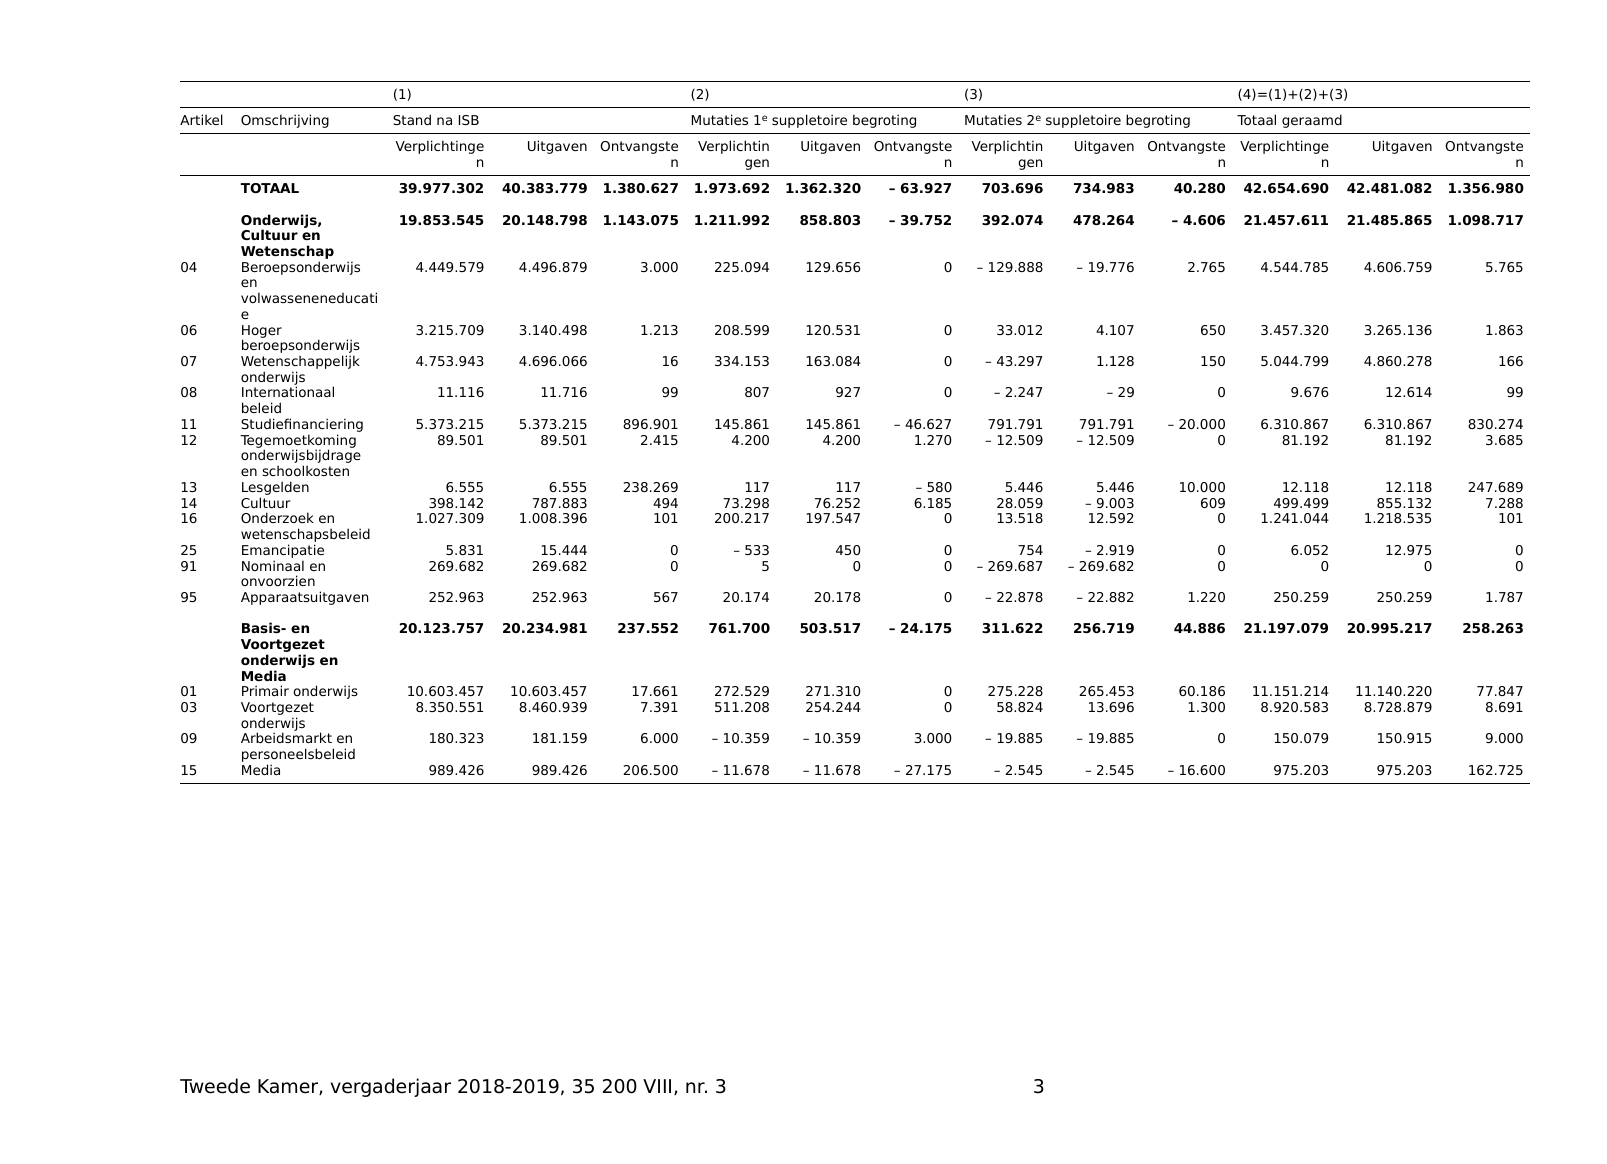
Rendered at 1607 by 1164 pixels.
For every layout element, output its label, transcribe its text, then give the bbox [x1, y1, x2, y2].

table_cell 4.696.066 [490, 354, 593, 385]
table_cell 39.977.302 [387, 176, 490, 197]
table_cell [180, 621, 235, 684]
table_cell [1140, 197, 1232, 212]
table_cell 975.203 [1335, 763, 1438, 783]
table_cell – 10.359 [685, 731, 776, 763]
table_cell 12.118 [1335, 480, 1438, 495]
table_cell 0 [1140, 433, 1232, 480]
table_cell 10.603.457 [490, 684, 593, 700]
table_cell 0 [867, 354, 958, 385]
table_cell 12.975 [1335, 543, 1438, 558]
table_cell Apparaatsuitgaven [235, 590, 387, 606]
table_cell Onderwijs, Cultuur en Wetenschap [235, 212, 387, 259]
table_cell 08 [180, 385, 235, 417]
table_header (1) [387, 82, 684, 107]
table_cell – 12.509 [1049, 433, 1140, 480]
table_cell 256.719 [1049, 621, 1140, 684]
table_cell 13.696 [1049, 700, 1140, 731]
table_cell 8.728.879 [1335, 700, 1438, 731]
table_cell 1.128 [1049, 354, 1140, 385]
table_cell – 2.545 [1049, 763, 1140, 783]
table_cell 129.656 [776, 260, 867, 322]
table_cell 13.518 [958, 511, 1049, 543]
table_cell [867, 606, 958, 621]
table_cell 4.544.785 [1232, 260, 1335, 322]
table_cell 145.861 [685, 417, 776, 432]
table_cell 150.915 [1335, 731, 1438, 763]
table_cell 0 [1438, 543, 1529, 558]
table_cell 01 [180, 684, 235, 700]
table_cell 12.614 [1335, 385, 1438, 417]
table_cell Hoger beroepsonderwijs [235, 323, 387, 354]
table_cell 0 [1335, 558, 1438, 590]
table_cell Media [235, 763, 387, 783]
table_cell 12.118 [1232, 480, 1335, 495]
table_cell Onderzoek en wetenschapsbeleid [235, 511, 387, 543]
table_cell 4.496.879 [490, 260, 593, 322]
table_header (2) [685, 82, 958, 107]
table_cell 1.300 [1140, 700, 1232, 731]
table_cell 4.753.943 [387, 354, 490, 385]
table_cell 858.803 [776, 212, 867, 259]
table_cell 761.700 [685, 621, 776, 684]
table_cell 3.265.136 [1335, 323, 1438, 354]
table_cell 6.052 [1232, 543, 1335, 558]
table_cell 162.725 [1438, 763, 1529, 783]
table_cell 237.552 [593, 621, 684, 684]
table_cell 8.691 [1438, 700, 1529, 731]
table_cell 20.995.217 [1335, 621, 1438, 684]
table_header (4)=(1)+(2)+(3) [1232, 82, 1529, 107]
table_cell Beroepsonderwijs en volwasseneneducatie [235, 260, 387, 322]
table_cell 12 [180, 433, 235, 480]
table_cell – 533 [685, 543, 776, 558]
table_cell [958, 197, 1049, 212]
table_cell 703.696 [958, 176, 1049, 197]
table_cell 1.356.980 [1438, 176, 1529, 197]
table_cell – 43.297 [958, 354, 1049, 385]
table_cell [1140, 606, 1232, 621]
table_cell 1.027.309 [387, 511, 490, 543]
table_cell 334.153 [685, 354, 776, 385]
table_cell 6.185 [867, 495, 958, 511]
table_cell 392.074 [958, 212, 1049, 259]
table_cell 503.517 [776, 621, 867, 684]
table_cell 398.142 [387, 495, 490, 511]
table_cell 4.200 [776, 433, 867, 480]
table_cell Nominaal en onvoorzien [235, 558, 387, 590]
table_cell 95 [180, 590, 235, 606]
table_cell – 19.776 [1049, 260, 1140, 322]
table_cell [180, 176, 235, 197]
table_cell [235, 606, 387, 621]
table_header [180, 82, 235, 107]
table_cell 8.350.551 [387, 700, 490, 731]
table_cell – 9.003 [1049, 495, 1140, 511]
table_cell 830.274 [1438, 417, 1529, 432]
table_cell 3.685 [1438, 433, 1529, 480]
table_cell – 11.678 [685, 763, 776, 783]
table_cell 567 [593, 590, 684, 606]
table_cell 25 [180, 543, 235, 558]
table_cell Ontvangsten [1140, 134, 1232, 175]
table_cell 11.716 [490, 385, 593, 417]
table_cell 1.362.320 [776, 176, 867, 197]
table_cell Verplichtingen [1232, 134, 1335, 175]
table_cell 0 [1140, 731, 1232, 763]
table_cell 14 [180, 495, 235, 511]
table_cell 927 [776, 385, 867, 417]
table_cell [235, 134, 387, 175]
table_cell [180, 212, 235, 259]
table_cell 5.044.799 [1232, 354, 1335, 385]
table_cell 247.689 [1438, 480, 1529, 495]
table_cell 225.094 [685, 260, 776, 322]
table_cell 76.252 [776, 495, 867, 511]
table_cell 252.963 [387, 590, 490, 606]
table_cell 33.012 [958, 323, 1049, 354]
table_cell 1.241.044 [1232, 511, 1335, 543]
table_cell – 19.885 [958, 731, 1049, 763]
table_cell [1438, 197, 1529, 212]
table_cell – 22.882 [1049, 590, 1140, 606]
table_cell 10.603.457 [387, 684, 490, 700]
table_cell 3.215.709 [387, 323, 490, 354]
table_cell 1.213 [593, 323, 684, 354]
table_cell – 22.878 [958, 590, 1049, 606]
table_cell 101 [593, 511, 684, 543]
table_cell 1.143.075 [593, 212, 684, 259]
table_cell 807 [685, 385, 776, 417]
table_cell – 29 [1049, 385, 1140, 417]
table_cell 0 [867, 700, 958, 731]
table_cell 271.310 [776, 684, 867, 700]
table_cell 0 [867, 260, 958, 322]
table_cell 275.228 [958, 684, 1049, 700]
table_cell 4.606.759 [1335, 260, 1438, 322]
table_cell [776, 197, 867, 212]
table_cell 208.599 [685, 323, 776, 354]
table_cell Studiefinanciering [235, 417, 387, 432]
table_cell Voortgezet onderwijs [235, 700, 387, 731]
table_cell – 11.678 [776, 763, 867, 783]
table_cell [1335, 197, 1438, 212]
table_cell [490, 197, 593, 212]
table_cell 609 [1140, 495, 1232, 511]
table_cell 44.886 [1140, 621, 1232, 684]
table_cell 89.501 [490, 433, 593, 480]
table_cell 450 [776, 543, 867, 558]
table_cell Uitgaven [490, 134, 593, 175]
table_cell [180, 606, 235, 621]
table_cell 0 [593, 558, 684, 590]
table_cell Ontvangsten [593, 134, 684, 175]
table_cell 28.059 [958, 495, 1049, 511]
table_cell 499.499 [1232, 495, 1335, 511]
table_cell 40.280 [1140, 176, 1232, 197]
table_cell 5.446 [958, 480, 1049, 495]
table_cell 180.323 [387, 731, 490, 763]
table_cell 150.079 [1232, 731, 1335, 763]
table_cell 989.426 [387, 763, 490, 783]
table_cell Cultuur [235, 495, 387, 511]
table_cell 99 [593, 385, 684, 417]
table_cell 0 [1140, 558, 1232, 590]
table_cell 989.426 [490, 763, 593, 783]
table_cell 6.310.867 [1232, 417, 1335, 432]
table_cell – 20.000 [1140, 417, 1232, 432]
table_cell [593, 606, 684, 621]
table_cell 269.682 [490, 558, 593, 590]
table_cell 0 [867, 558, 958, 590]
table_cell 269.682 [387, 558, 490, 590]
table_cell 0 [776, 558, 867, 590]
table_cell 478.264 [1049, 212, 1140, 259]
table_cell TOTAAL [235, 176, 387, 197]
table_cell 5.446 [1049, 480, 1140, 495]
table_cell 58.824 [958, 700, 1049, 731]
table_cell [685, 606, 776, 621]
table_cell 3.457.320 [1232, 323, 1335, 354]
table_cell 1.218.535 [1335, 511, 1438, 543]
table_cell 20.123.757 [387, 621, 490, 684]
table_cell 265.453 [1049, 684, 1140, 700]
table_cell Verplichtingen [958, 134, 1049, 175]
table_cell [867, 197, 958, 212]
table_cell 16 [593, 354, 684, 385]
table_cell 238.269 [593, 480, 684, 495]
table_cell 91 [180, 558, 235, 590]
table_cell 250.259 [1232, 590, 1335, 606]
table_cell 07 [180, 354, 235, 385]
table_cell 81.192 [1232, 433, 1335, 480]
table_cell 734.983 [1049, 176, 1140, 197]
table_cell 0 [867, 385, 958, 417]
table_cell 5.765 [1438, 260, 1529, 322]
table_cell 0 [867, 590, 958, 606]
table_cell Uitgaven [776, 134, 867, 175]
table_cell 272.529 [685, 684, 776, 700]
table_cell – 16.600 [1140, 763, 1232, 783]
table_cell Verplichtingen [387, 134, 490, 175]
table_cell Mutaties 2e suppletoire begroting [958, 108, 1232, 133]
table_cell 200.217 [685, 511, 776, 543]
table_cell 511.208 [685, 700, 776, 731]
table_cell 3.000 [867, 731, 958, 763]
table_cell 145.861 [776, 417, 867, 432]
table_cell 0 [867, 323, 958, 354]
table_cell 206.500 [593, 763, 684, 783]
table_cell [490, 606, 593, 621]
table_cell 1.380.627 [593, 176, 684, 197]
table_cell 12.592 [1049, 511, 1140, 543]
table_cell [1049, 197, 1140, 212]
table_cell 04 [180, 260, 235, 322]
table_cell 6.310.867 [1335, 417, 1438, 432]
table_cell 4.860.278 [1335, 354, 1438, 385]
table_cell 0 [1232, 558, 1335, 590]
table_cell 254.244 [776, 700, 867, 731]
table_cell Wetenschappelijk onderwijs [235, 354, 387, 385]
table_cell – 27.175 [867, 763, 958, 783]
table_cell 2.415 [593, 433, 684, 480]
table_cell [387, 197, 490, 212]
table_cell 81.192 [1335, 433, 1438, 480]
table_cell [180, 197, 235, 212]
table_cell 117 [685, 480, 776, 495]
table_cell 99 [1438, 385, 1529, 417]
table_cell 40.383.779 [490, 176, 593, 197]
table_cell 258.263 [1438, 621, 1529, 684]
table_cell 21.457.611 [1232, 212, 1335, 259]
table_cell 197.547 [776, 511, 867, 543]
table_cell 16 [180, 511, 235, 543]
table_cell 21.485.865 [1335, 212, 1438, 259]
table_cell – 2.247 [958, 385, 1049, 417]
table_cell 250.259 [1335, 590, 1438, 606]
table_cell 15.444 [490, 543, 593, 558]
table_cell 3.140.498 [490, 323, 593, 354]
table_cell 77.847 [1438, 684, 1529, 700]
table_header [235, 82, 387, 107]
table_cell 73.298 [685, 495, 776, 511]
table_cell Internationaal beleid [235, 385, 387, 417]
table_cell 787.883 [490, 495, 593, 511]
table_cell 4.200 [685, 433, 776, 480]
table_cell Totaal geraamd [1232, 108, 1529, 133]
table_cell 855.132 [1335, 495, 1438, 511]
table_cell 0 [867, 684, 958, 700]
table_cell 0 [867, 511, 958, 543]
table_cell 150 [1140, 354, 1232, 385]
table_cell Artikel [180, 108, 235, 133]
table_cell 4.107 [1049, 323, 1140, 354]
table_cell 11.140.220 [1335, 684, 1438, 700]
table_cell Primair onderwijs [235, 684, 387, 700]
table_cell 0 [1140, 511, 1232, 543]
table_cell 1.973.692 [685, 176, 776, 197]
table_cell 3.000 [593, 260, 684, 322]
table_cell Emancipatie [235, 543, 387, 558]
table_cell 791.791 [958, 417, 1049, 432]
table_cell 0 [1140, 543, 1232, 558]
table_cell [593, 197, 684, 212]
table_cell [1232, 606, 1335, 621]
table_cell – 46.627 [867, 417, 958, 432]
table_cell 9.676 [1232, 385, 1335, 417]
table_cell 181.159 [490, 731, 593, 763]
table_cell 252.963 [490, 590, 593, 606]
table_cell 650 [1140, 323, 1232, 354]
table_cell 0 [1140, 385, 1232, 417]
table_cell 1.863 [1438, 323, 1529, 354]
table_cell 1.211.992 [685, 212, 776, 259]
table_cell – 39.752 [867, 212, 958, 259]
table_cell 117 [776, 480, 867, 495]
table_cell – 24.175 [867, 621, 958, 684]
table_header (3) [958, 82, 1232, 107]
table_cell 1.098.717 [1438, 212, 1529, 259]
table_cell 20.234.981 [490, 621, 593, 684]
table_cell Basis- en Voortgezet onderwijs en Media [235, 621, 387, 684]
table_cell 5.373.215 [490, 417, 593, 432]
table_cell 0 [1438, 558, 1529, 590]
table_cell Arbeidsmarkt en personeelsbeleid [235, 731, 387, 763]
table_cell 6.555 [490, 480, 593, 495]
table_cell Stand na ISB [387, 108, 684, 133]
table_cell [1232, 197, 1335, 212]
table_cell – 269.687 [958, 558, 1049, 590]
table_cell 791.791 [1049, 417, 1140, 432]
table_cell Verplichtingen [685, 134, 776, 175]
table_cell 0 [593, 543, 684, 558]
table_cell 10.000 [1140, 480, 1232, 495]
table_cell 163.084 [776, 354, 867, 385]
table_cell 06 [180, 323, 235, 354]
table_cell – 4.606 [1140, 212, 1232, 259]
table_cell Ontvangsten [1438, 134, 1529, 175]
table_cell 8.920.583 [1232, 700, 1335, 731]
table_cell 13 [180, 480, 235, 495]
table_cell 20.148.798 [490, 212, 593, 259]
table_cell [235, 197, 387, 212]
table_cell [958, 606, 1049, 621]
table_cell – 2.545 [958, 763, 1049, 783]
table_cell – 12.509 [958, 433, 1049, 480]
table_cell 0 [867, 543, 958, 558]
table_cell 120.531 [776, 323, 867, 354]
table_cell – 129.888 [958, 260, 1049, 322]
table_cell [685, 197, 776, 212]
table_cell 17.661 [593, 684, 684, 700]
table_cell Ontvangsten [867, 134, 958, 175]
table_cell 15 [180, 763, 235, 783]
table_cell Uitgaven [1335, 134, 1438, 175]
table_cell 311.622 [958, 621, 1049, 684]
table_cell 6.555 [387, 480, 490, 495]
table_cell [1049, 606, 1140, 621]
table_cell Omschrijving [235, 108, 387, 133]
table_cell 975.203 [1232, 763, 1335, 783]
table_cell – 2.919 [1049, 543, 1140, 558]
table_cell 19.853.545 [387, 212, 490, 259]
table_cell 21.197.079 [1232, 621, 1335, 684]
table_cell 5.831 [387, 543, 490, 558]
table_cell 09 [180, 731, 235, 763]
table_cell – 10.359 [776, 731, 867, 763]
table_cell [180, 134, 235, 175]
table_cell [387, 606, 490, 621]
table_cell 42.654.690 [1232, 176, 1335, 197]
table_cell 1.220 [1140, 590, 1232, 606]
table_cell 2.765 [1140, 260, 1232, 322]
table_cell 4.449.579 [387, 260, 490, 322]
table_cell [1335, 606, 1438, 621]
table_cell 7.288 [1438, 495, 1529, 511]
table_cell 5.373.215 [387, 417, 490, 432]
table_cell Tegemoetkoming onderwijsbijdrage en schoolkosten [235, 433, 387, 480]
table_cell 1.270 [867, 433, 958, 480]
table_cell 896.901 [593, 417, 684, 432]
table_cell 9.000 [1438, 731, 1529, 763]
table_cell 20.174 [685, 590, 776, 606]
table_cell 8.460.939 [490, 700, 593, 731]
table_cell 11 [180, 417, 235, 432]
table_cell – 63.927 [867, 176, 958, 197]
table_cell 166 [1438, 354, 1529, 385]
table_cell 11.116 [387, 385, 490, 417]
table_cell 6.000 [593, 731, 684, 763]
table_cell Uitgaven [1049, 134, 1140, 175]
table_cell 1.787 [1438, 590, 1529, 606]
table_cell 754 [958, 543, 1049, 558]
table_cell [1438, 606, 1529, 621]
table_cell Lesgelden [235, 480, 387, 495]
table_cell 89.501 [387, 433, 490, 480]
table_cell 03 [180, 700, 235, 731]
table_cell [776, 606, 867, 621]
table_cell – 580 [867, 480, 958, 495]
table_cell 20.178 [776, 590, 867, 606]
table_cell 7.391 [593, 700, 684, 731]
table_cell 5 [685, 558, 776, 590]
table_cell 42.481.082 [1335, 176, 1438, 197]
table_cell 60.186 [1140, 684, 1232, 700]
table_cell – 19.885 [1049, 731, 1140, 763]
table_cell 11.151.214 [1232, 684, 1335, 700]
table_cell 494 [593, 495, 684, 511]
table_cell Mutaties 1e suppletoire begroting [685, 108, 958, 133]
table_cell – 269.682 [1049, 558, 1140, 590]
table_cell 1.008.396 [490, 511, 593, 543]
table_cell 101 [1438, 511, 1529, 543]
